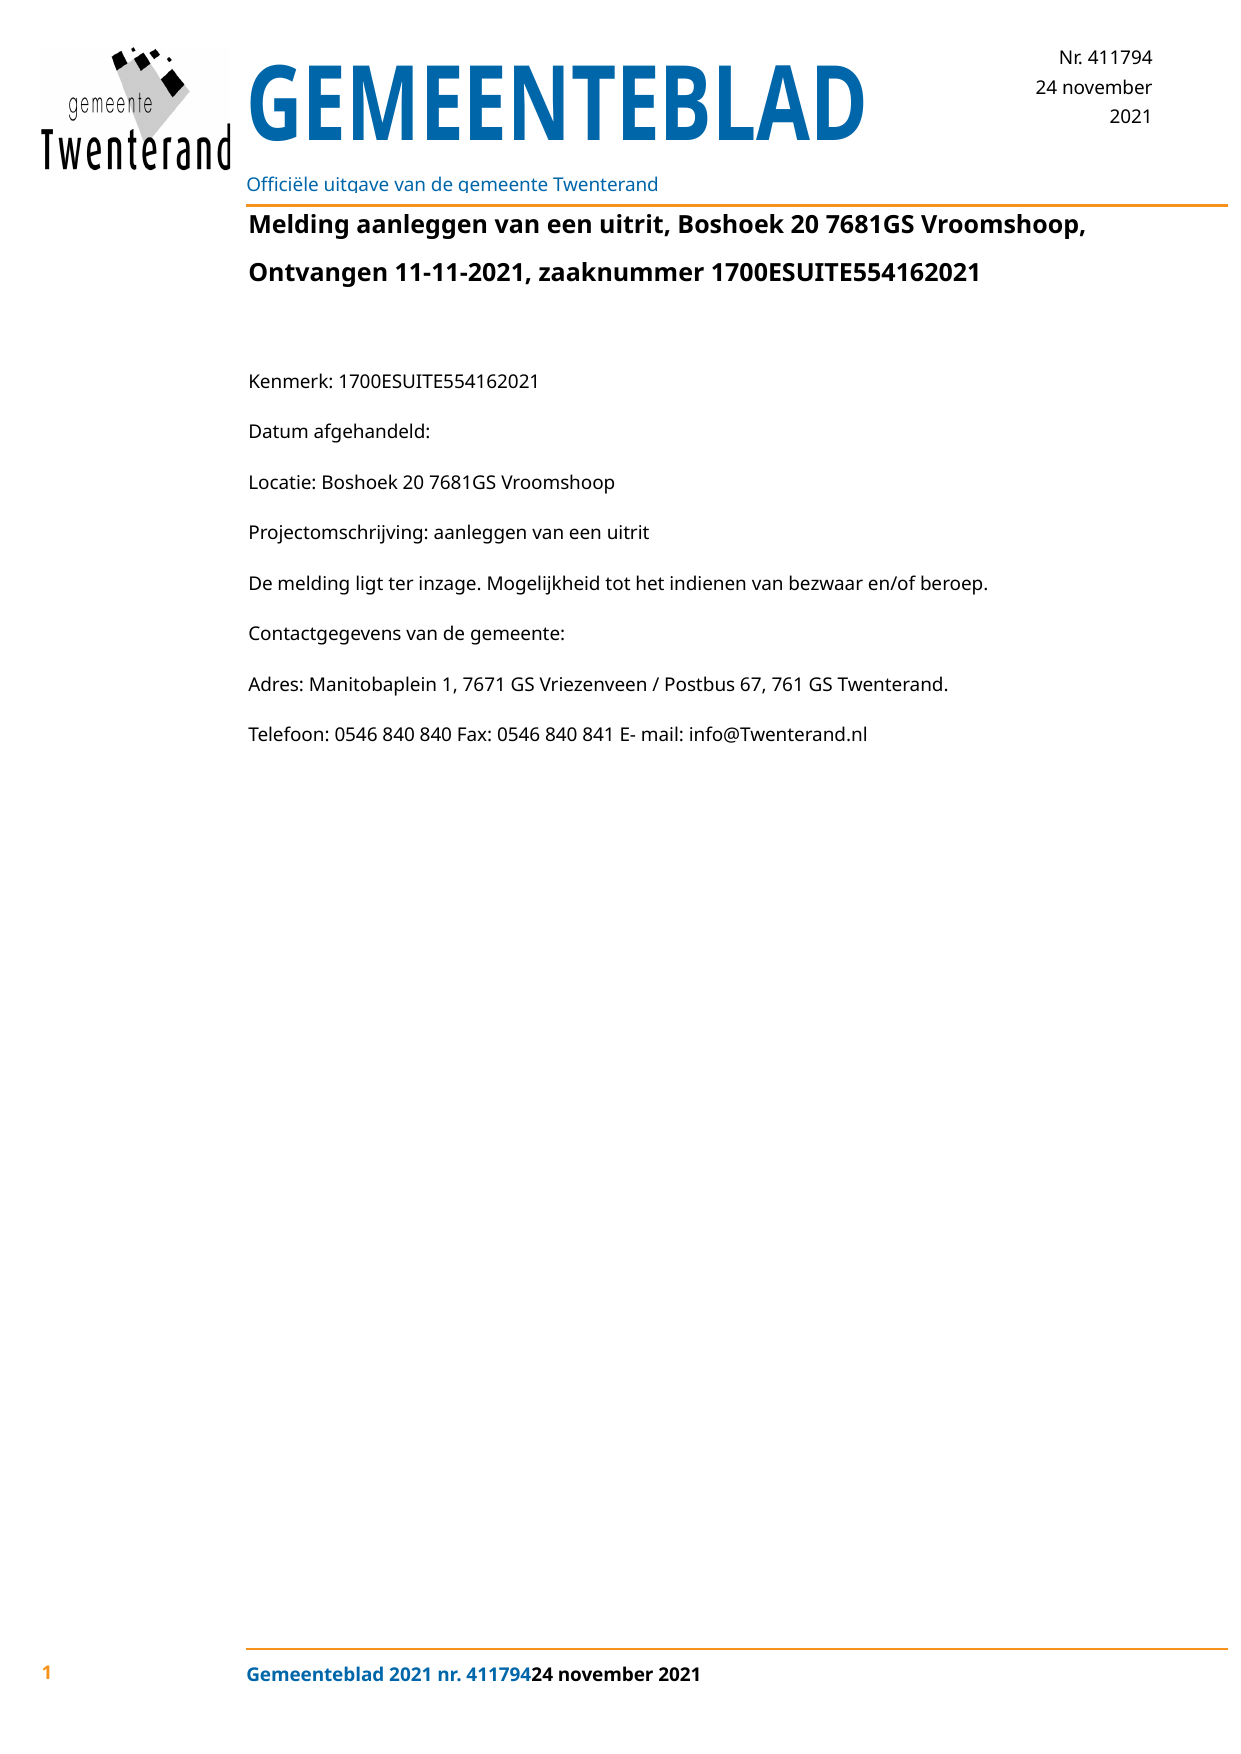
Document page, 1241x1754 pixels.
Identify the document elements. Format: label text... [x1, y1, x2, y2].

text Datum afgehandeld: [248, 419, 1152, 444]
picture [41, 47, 231, 172]
text Kenmerk: 1700ESUITE554162021 [248, 368, 1152, 394]
text Adres: Manitobaplein 1, 7671 GS Vriezenveen / Postbus 67, 761 GS Twenterand. [248, 671, 1152, 697]
text Contactgegevens van de gemeente: [248, 620, 1152, 646]
text Projectomschrijving: aanleggen van een uitrit [248, 519, 1152, 545]
text De melding ligt ter inzage. Mogelijkheid tot het indienen van bezwaar en/of beroep. [248, 570, 1152, 596]
text Telefoon: 0546 840 840 Fax: 0546 840 841 E- mail: info@Twenterand.nl [248, 721, 1152, 747]
text Locatie: Boshoek 20 7681GS Vroomshoop [248, 469, 1152, 495]
text Melding aanleggen van een uitrit, Boshoek 20 7681GS Vroomshoop, Ontvangen 11-11-2021, zaaknummer 1700ESUITE554162021 [248, 207, 1152, 288]
